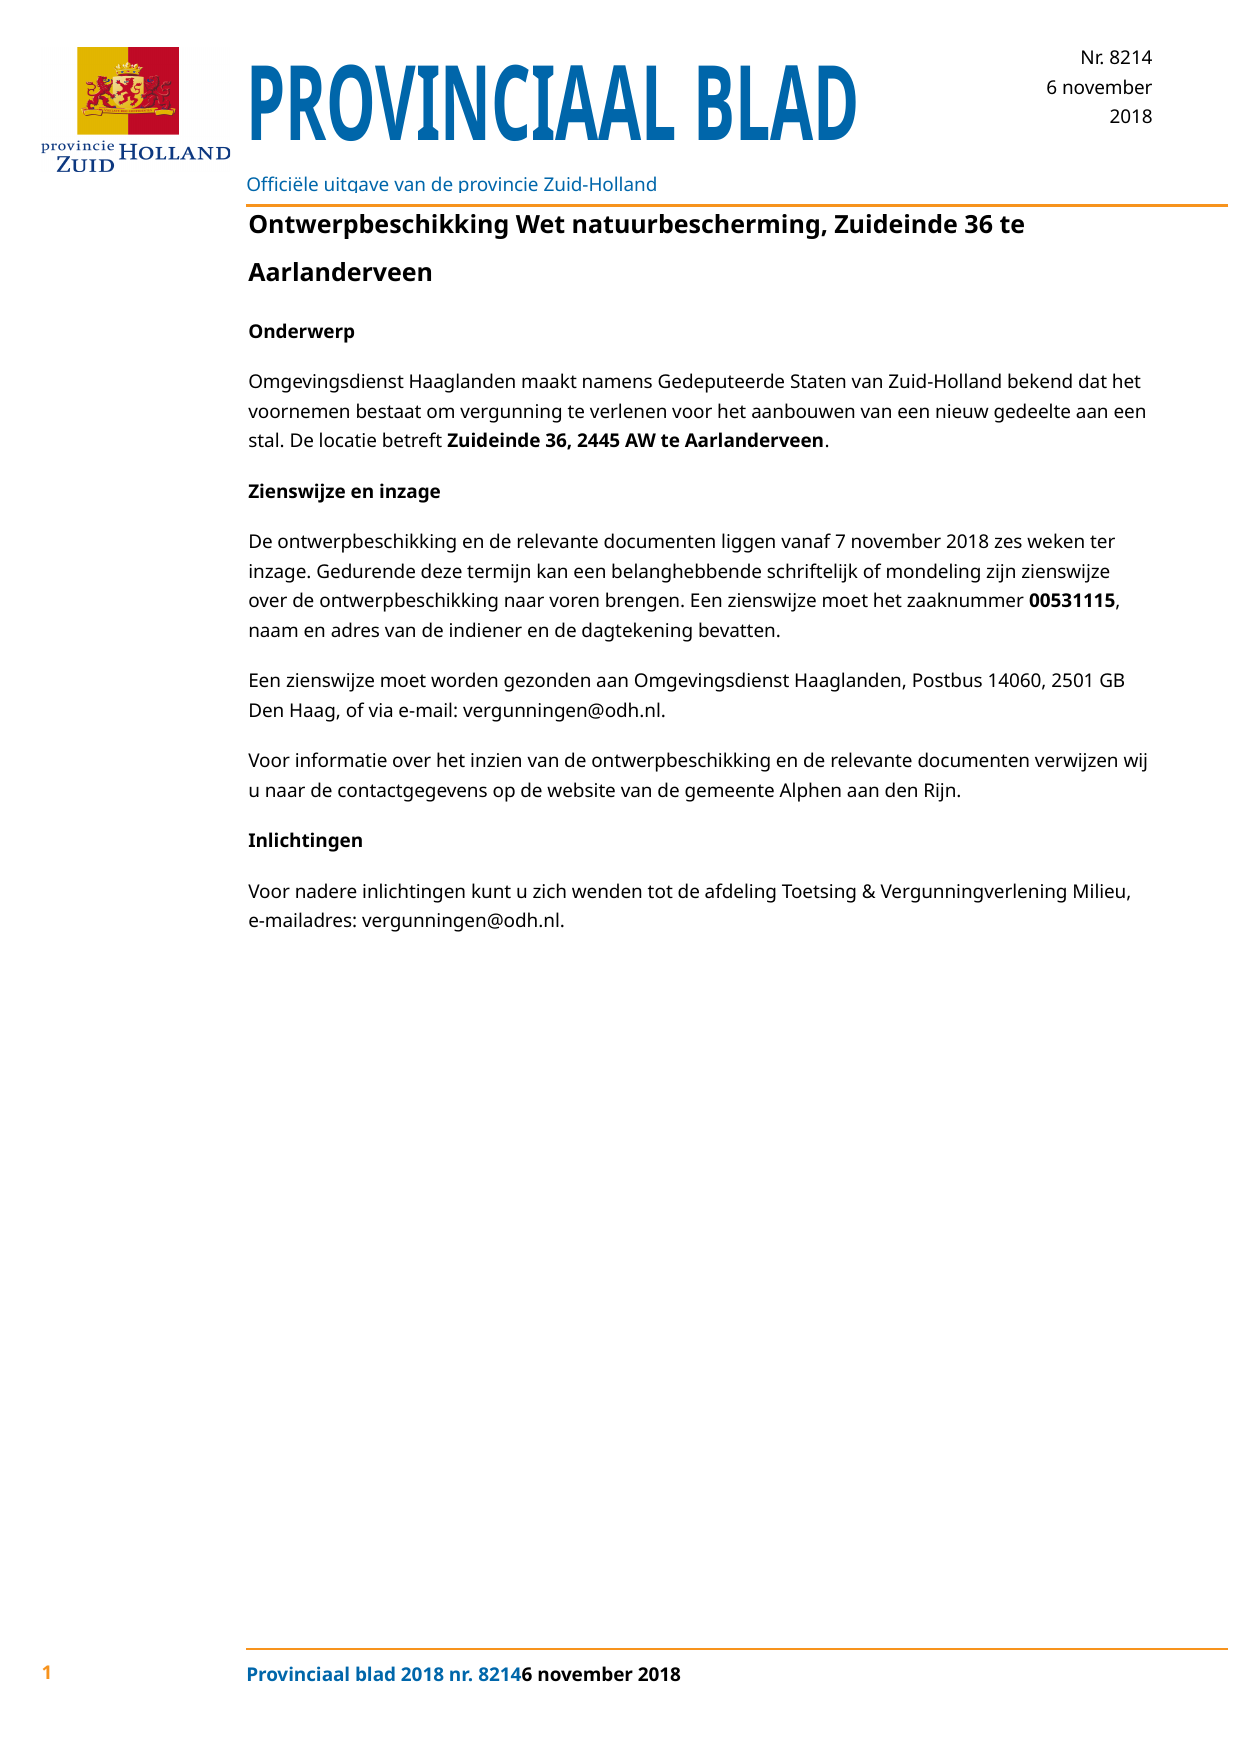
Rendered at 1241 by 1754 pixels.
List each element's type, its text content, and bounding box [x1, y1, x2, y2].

text Omgevingsdienst Haaglanden maakt namens Gedeputeerde Staten van Zuid-Holland bekend dat het voornemen bestaat om vergunning te verlenen voor het aanbouwen van een nieuw gedeelte aan een stal. De locatie betreft Zuideinde 36, 2445 AW te Aarlanderveen. [248, 368, 1152, 453]
text Inlichtingen [248, 827, 1152, 853]
text Voor informatie over het inzien van de ontwerpbeschikking en de relevante documenten verwijzen wij u naar de contactgegevens op de website van de gemeente Alphen aan den Rijn. [248, 747, 1152, 803]
text Zienswijze en inzage [248, 478, 1152, 504]
text Ontwerpbeschikking Wet natuurbescherming, Zuideinde 36 te Aarlanderveen [248, 207, 1152, 288]
picture [41, 47, 231, 172]
text Onderwerp [248, 318, 1152, 344]
text Een zienswijze moet worden gezonden aan Omgevingsdienst Haaglanden, Postbus 14060, 2501 GB Den Haag, of via e-mail: vergunningen@odh.nl. [248, 667, 1152, 723]
text Voor nadere inlichtingen kunt u zich wenden tot de afdeling Toetsing & Vergunningverlening Milieu, e-mailadres: vergunningen@odh.nl. [248, 878, 1152, 933]
text De ontwerpbeschikking en de relevante documenten liggen vanaf 7 november 2018 zes weken ter inzage. Gedurende deze termijn kan een belanghebbende schriftelijk of mondeling zijn zienswijze over de ontwerpbeschikking naar voren brengen. Een zienswijze moet het zaaknummer 00531115, naam en adres van de indiener en de dagtekening bevatten. [248, 528, 1152, 643]
